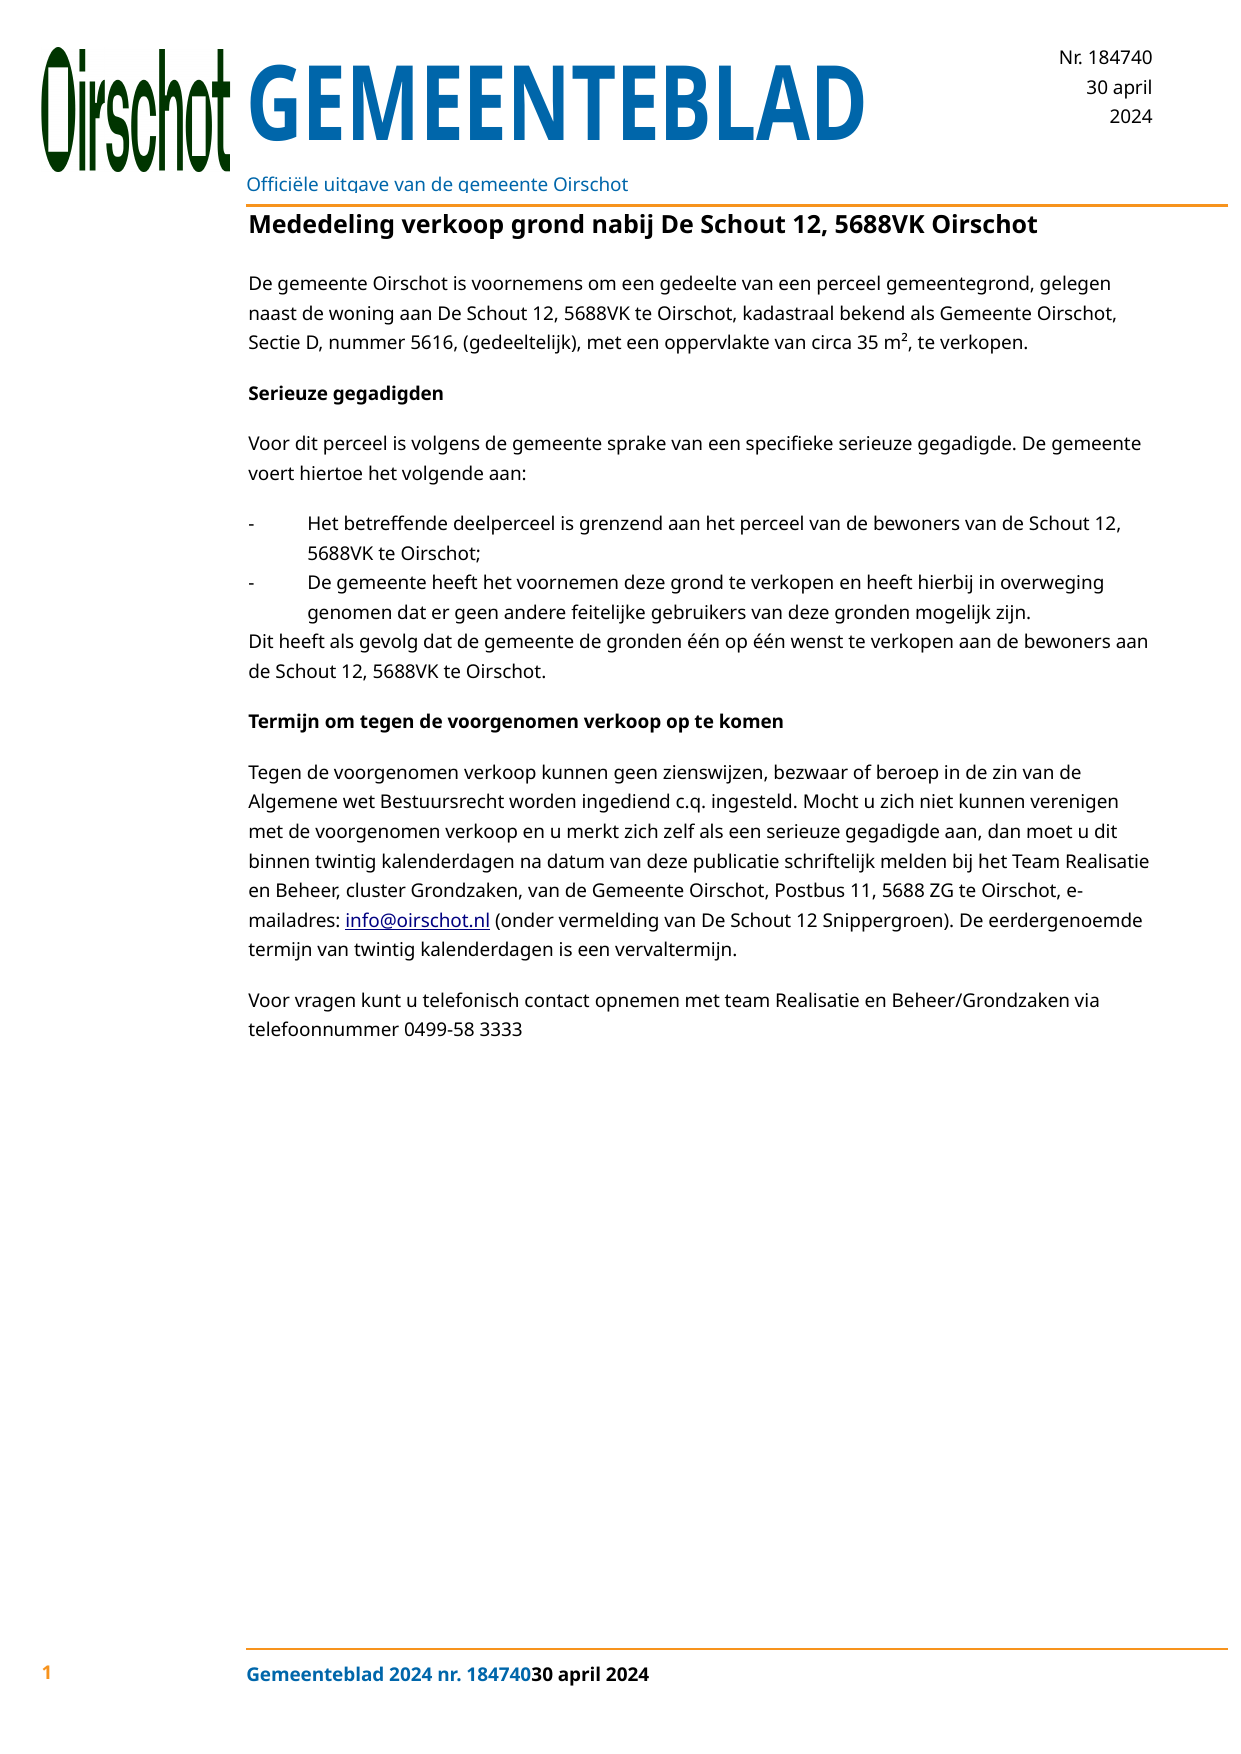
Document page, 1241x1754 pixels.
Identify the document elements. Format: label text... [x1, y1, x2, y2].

text Tegen de voorgenomen verkoop kunnen geen zienswijzen, bezwaar of beroep in de zin van de Algemene wet Bestuursrecht worden ingediend c.q. ingesteld. Mocht u zich niet kunnen verenigen met de voorgenomen verkoop en u merkt zich zelf als een serieuze gegadigde aan, dan moet u dit binnen twintig kalenderdagen na datum van deze publicatie schriftelijk melden bij het Team Realisatie en Beheer, cluster Grondzaken, van de Gemeente Oirschot, Postbus 11, 5688 ZG te Oirschot, e-mailadres: info@oirschot.nl (onder vermelding van De Schout 12 Snippergroen). De eerdergenoemde termijn van twintig kalenderdagen is een vervaltermijn. [248, 759, 1152, 962]
picture [41, 47, 231, 172]
list De gemeente heeft het voornemen deze grond te verkopen en heeft hierbij in overweging genomen dat er geen andere feitelijke gebruikers van deze gronden mogelijk zijn. [248, 569, 1152, 625]
text Voor vragen kunt u telefonisch contact opnemen met team Realisatie en Beheer/Grondzaken via telefoonnummer 0499-58 3333 [248, 987, 1152, 1042]
text De gemeente Oirschot is voornemens om een gedeelte van een perceel gemeentegrond, gelegen naast de woning aan De Schout 12, 5688VK te Oirschot, kadastraal bekend als Gemeente Oirschot, Sectie D, nummer 5616, (gedeeltelijk), met een oppervlakte van circa 35 m², te verkopen. [248, 270, 1152, 355]
text Serieuze gegadigden [248, 380, 1152, 406]
text Dit heeft als gevolg dat de gemeente de gronden één op één wenst te verkopen aan de bewoners aan de Schout 12, 5688VK te Oirschot. [248, 629, 1152, 684]
text Termijn om tegen de voorgenomen verkoop op te komen [248, 709, 1152, 734]
list Het betreffende deelperceel is grenzend aan het perceel van de bewoners van de Schout 12, 5688VK te Oirschot; [248, 510, 1152, 566]
text Voor dit perceel is volgens de gemeente sprake van een specifieke serieuze gegadigde. De gemeente voert hiertoe het volgende aan: [248, 430, 1152, 486]
text Mededeling verkoop grond nabij De Schout 12, 5688VK Oirschot [248, 207, 1152, 241]
